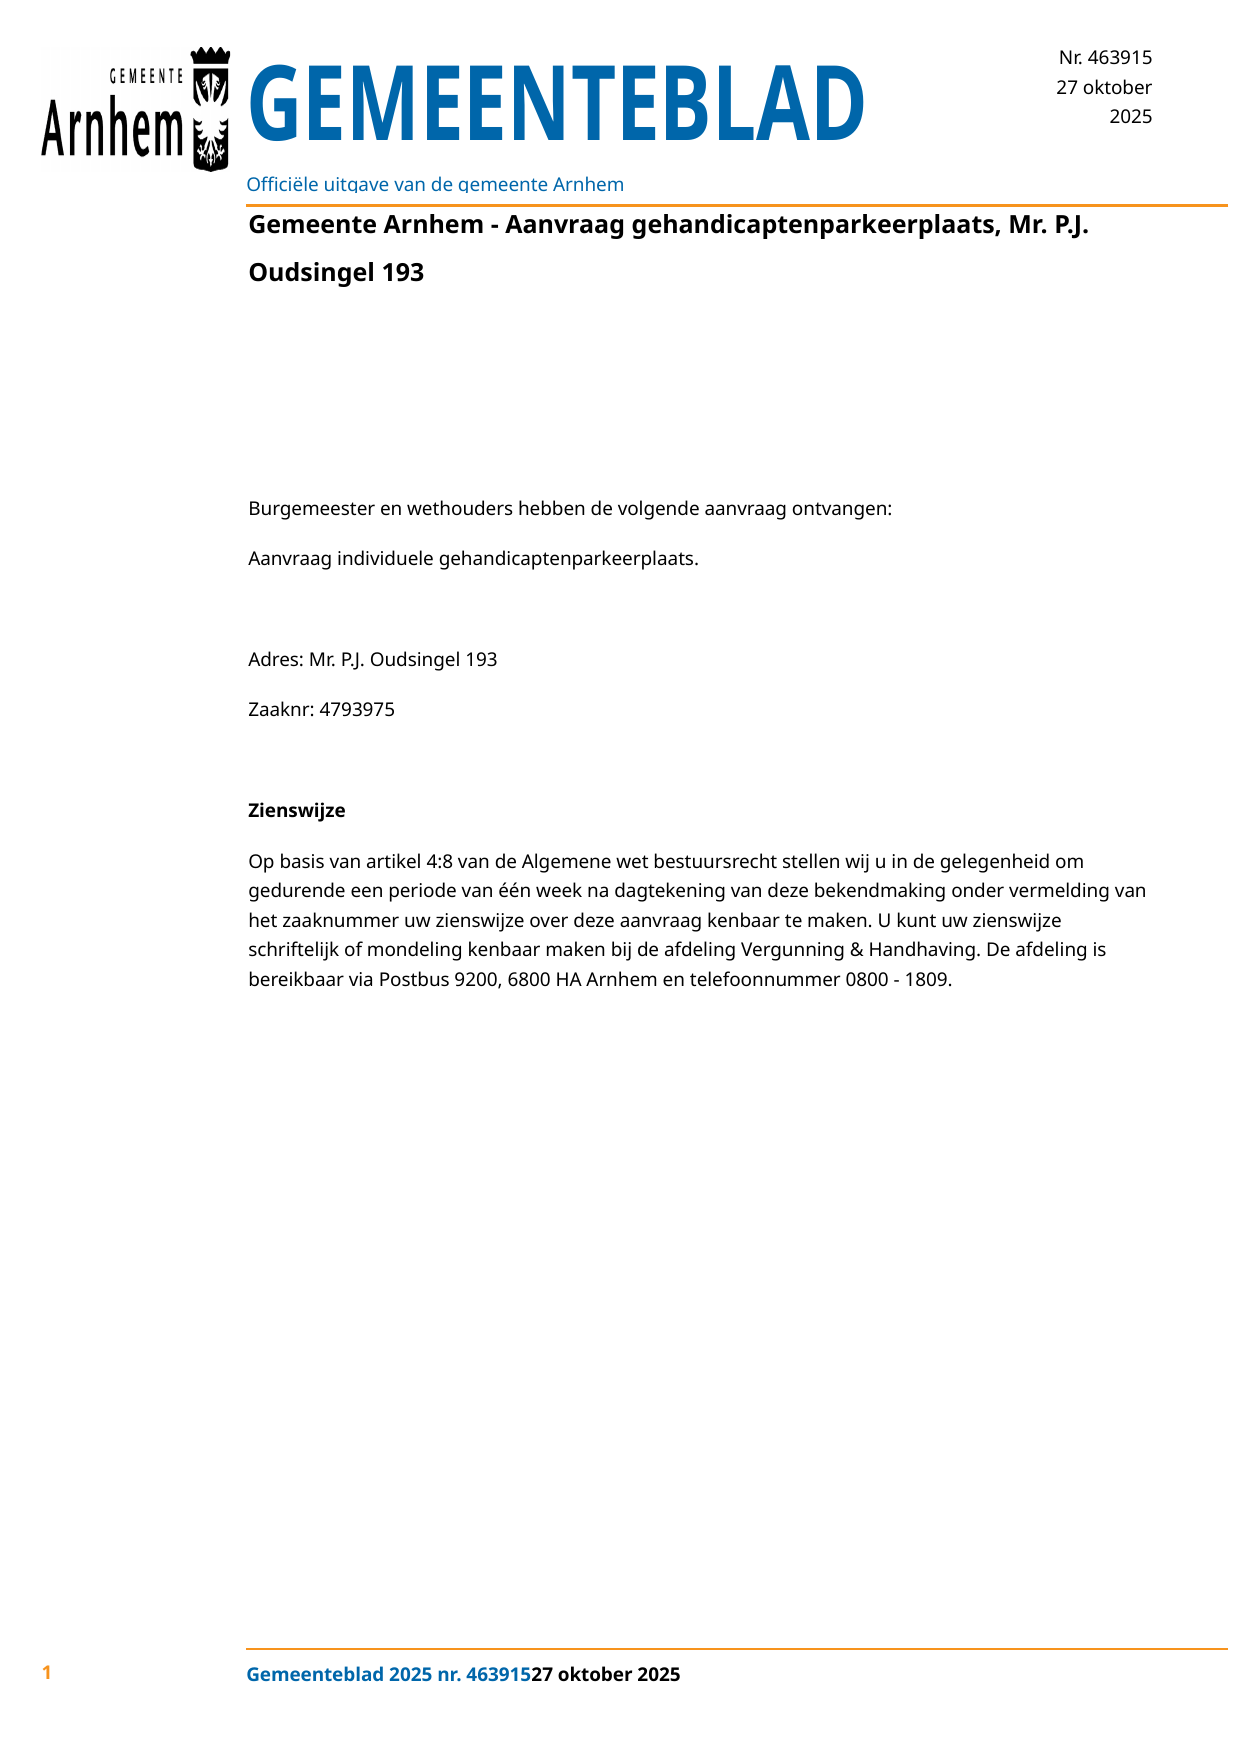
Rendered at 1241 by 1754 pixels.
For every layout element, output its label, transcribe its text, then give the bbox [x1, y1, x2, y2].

text Aanvraag individuele gehandicaptenparkeerplaats. [248, 545, 1152, 571]
text Zienswijze [248, 797, 1152, 823]
text Adres: Mr. P.J. Oudsingel 193 [248, 646, 1152, 672]
text Op basis van artikel 4:8 van de Algemene wet bestuursrecht stellen wij u in de gelegenheid om gedurende een periode van één week na dagtekening van deze bekendmaking onder vermelding van het zaaknummer uw zienswijze over deze aanvraag kenbaar te maken. U kunt uw zienswijze schriftelijk of mondeling kenbaar maken bij de afdeling Vergunning & Handhaving. De afdeling is bereikbaar via Postbus 9200, 6800 HA Arnhem en telefoonnummer 0800 - 1809. [248, 848, 1152, 992]
text Zaaknr: 4793975 [248, 697, 1152, 722]
text Gemeente Arnhem - Aanvraag gehandicaptenparkeerplaats, Mr. P.J. Oudsingel 193 [248, 207, 1152, 288]
picture [41, 47, 231, 172]
text Burgemeester en wethouders hebben de volgende aanvraag ontvangen: [248, 495, 1152, 521]
